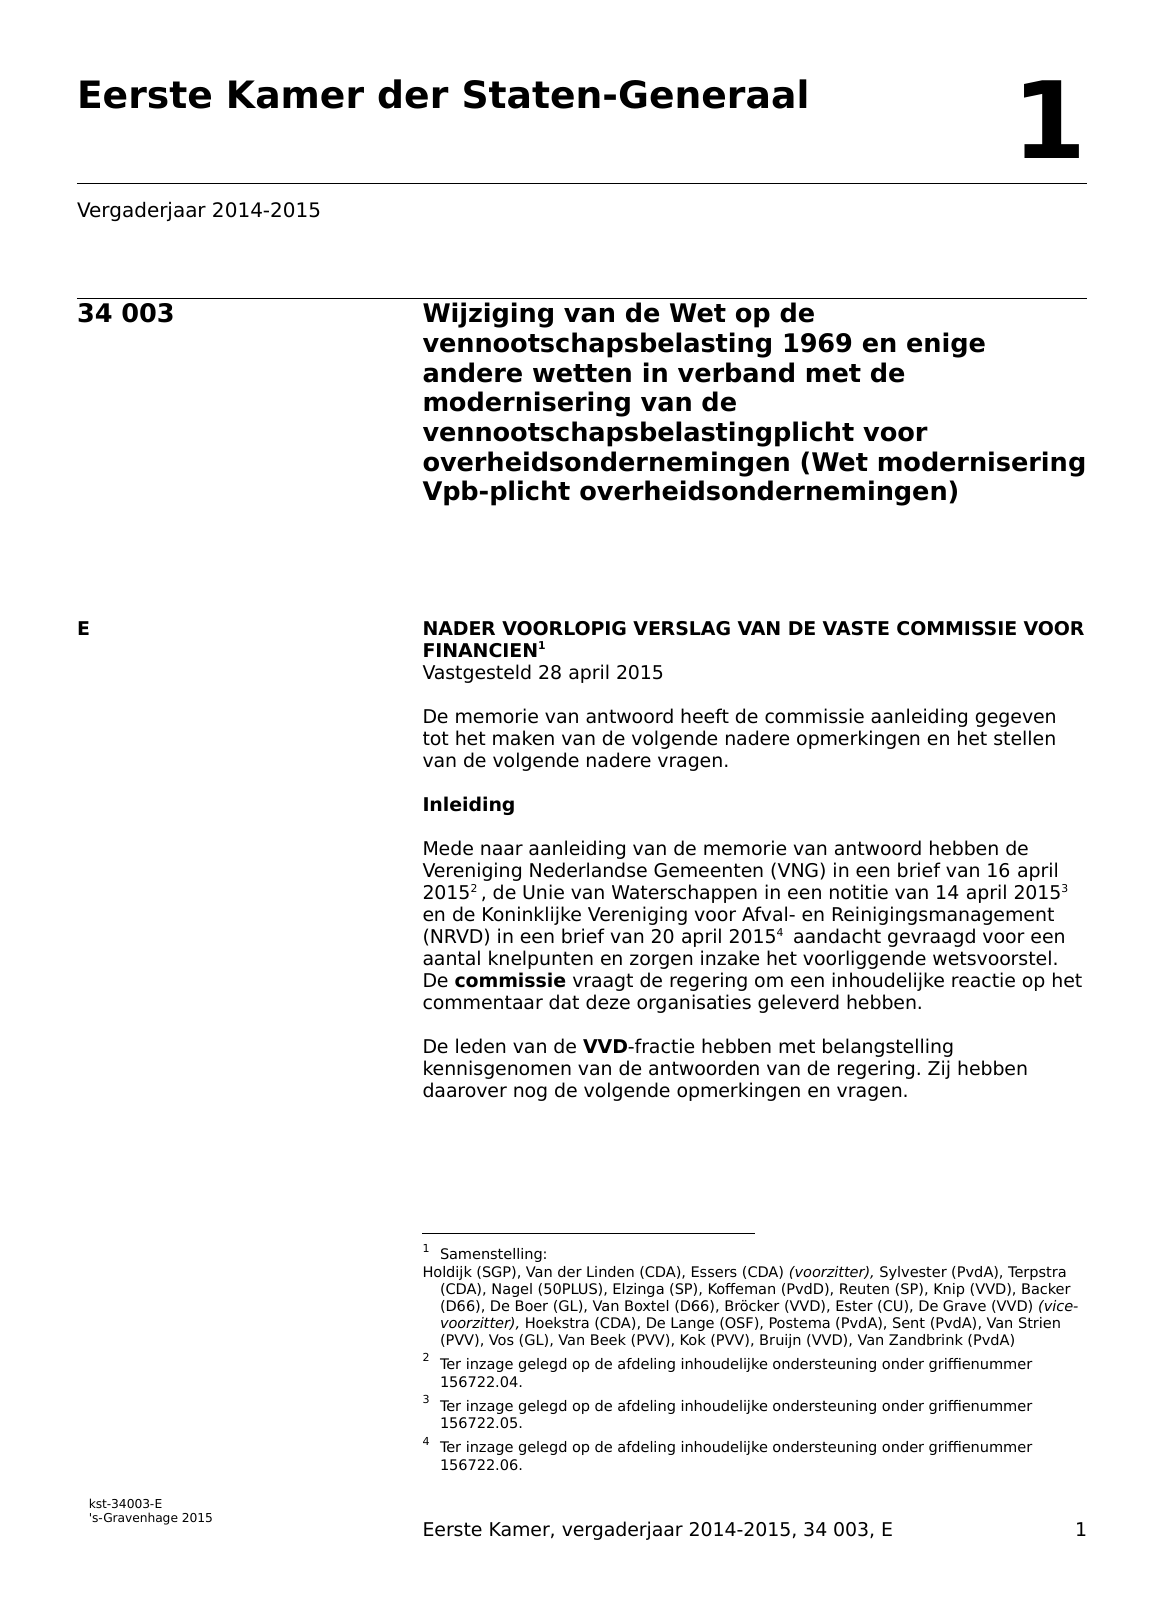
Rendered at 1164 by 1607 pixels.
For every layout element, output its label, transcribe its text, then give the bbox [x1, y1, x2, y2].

text Holdijk (SGP), Van der Linden (CDA), Essers (CDA) (voorzitter), Sylvester (PvdA), Terpstra (CDA), Nagel (50PLUS), Elzinga (SP), Koffeman (PvdD), Reuten (SP), Knip (VVD), Backer (D66), De Boer (GL), Van Boxtel (D66), Bröcker (VVD), Ester (CU), De Grave (VVD) (vice-voorzitter), Hoekstra (CDA), De Lange (OSF), Postema (PvdA), Sent (PvdA), Van Strien (PVV), Vos (GL), Van Beek (PVV), Kok (PVV), Bruijn (VVD), Van Zandbrink (PvdA) [422, 1264, 1087, 1349]
text De memorie van antwoord heeft de commissie aanleiding gegeven tot het maken van de volgende nadere opmerkingen en het stellen van de volgende nadere vragen. [422, 706, 1087, 772]
text kst-34003-E [88, 1497, 323, 1511]
subtitle E NADER VOORLOPIG VERSLAG VAN DE VASTE COMMISSIE VOOR FINANCIEN [77, 618, 1087, 662]
table_header 1 [886, 59, 1087, 183]
text Mede naar aanleiding van de memorie van antwoord hebben de Vereniging Nederlandse Gemeenten (VNG) in een brief van 16 april 2015, de Unie van Waterschappen in een notitie van 14 april 2015 en de Koninklijke Vereniging voor Afval- en Reinigingsmanagement (NRVD) in een brief van 20 april 2015 aandacht gevraagd voor een aantal knelpunten en zorgen inzake het voorliggende wetsvoorstel. De commissie vraagt de regering om een inhoudelijke reactie op het commentaar dat deze organisaties geleverd hebben. [422, 838, 1087, 1014]
table_cell Vergaderjaar 2014-2015 [77, 184, 1087, 298]
subtitle 34 003 Wijziging van de Wet op de vennootschapsbelasting 1969 en enige andere wetten in verband met de modernisering van de vennootschapsbelastingplicht voor overheidsondernemingen (Wet modernisering Vpb-plicht overheidsondernemingen) [77, 299, 1087, 507]
text Samenstelling: [422, 1242, 1087, 1264]
text Ter inzage gelegd op de afdeling inhoudelijke ondersteuning onder griffienummer 156722.06. [422, 1435, 1087, 1474]
text Ter inzage gelegd op de afdeling inhoudelijke ondersteuning onder griffienummer 156722.04. [422, 1352, 1087, 1391]
text De leden van de VVD-fractie hebben met belangstelling kennisgenomen van de antwoorden van de regering. Zij hebben daarover nog de volgende opmerkingen en vragen. [422, 1036, 1087, 1102]
text Ter inzage gelegd op de afdeling inhoudelijke ondersteuning onder griffienummer 156722.05. [422, 1393, 1087, 1432]
text Vastgesteld 28 april 2015 [422, 662, 1087, 684]
subtitle Inleiding [422, 794, 1087, 816]
text 's-Gravenhage 2015 [88, 1511, 323, 1525]
table_header Eerste Kamer der Staten-Generaal [77, 59, 886, 183]
